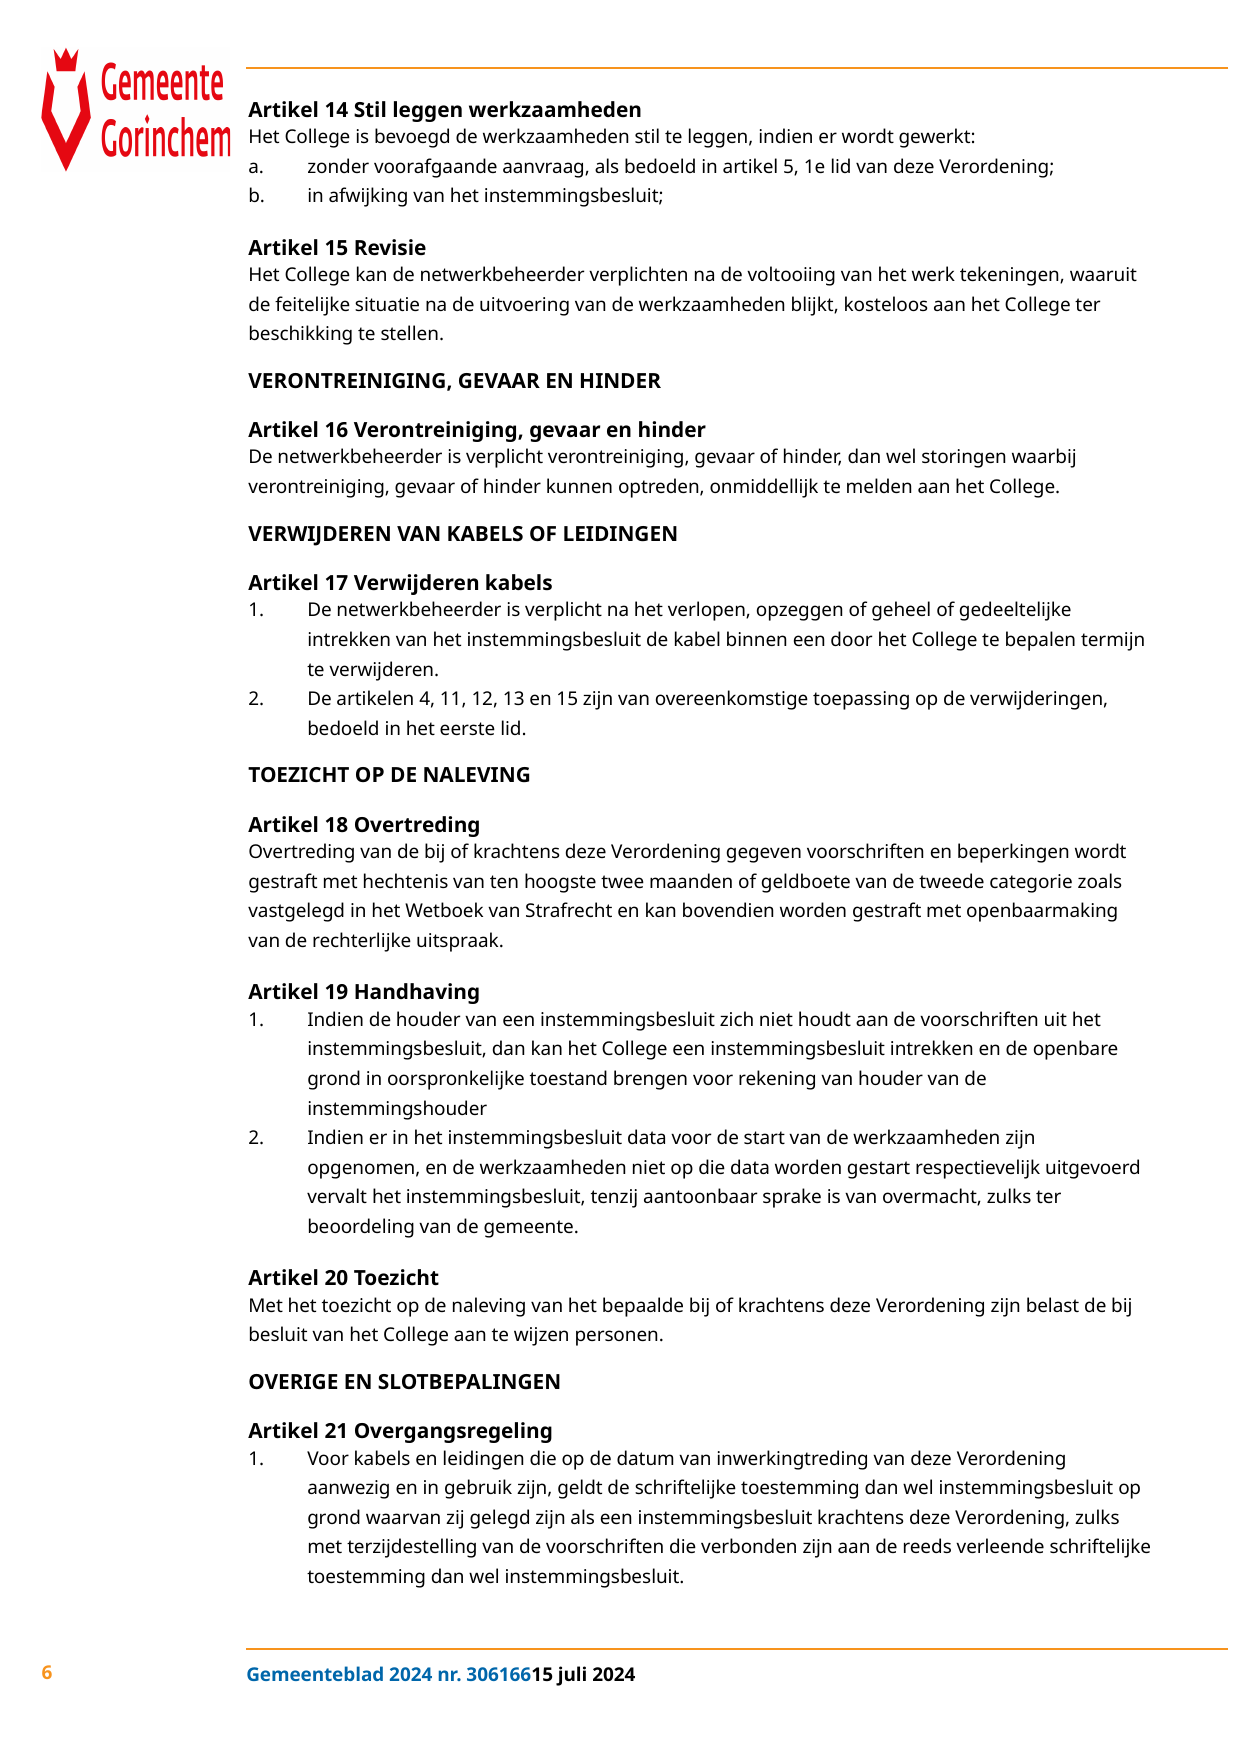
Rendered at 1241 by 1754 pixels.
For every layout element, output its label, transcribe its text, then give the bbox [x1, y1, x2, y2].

text VERWIJDEREN VAN KABELS OF LEIDINGEN [248, 519, 1152, 547]
list Indien er in het instemmingsbesluit data voor de start van de werkzaamheden zijn opgenomen, en de werkzaamheden niet op die data worden gestart respectievelijk uitgevoerd vervalt het instemmingsbesluit, tenzij aantoonbaar sprake is van overmacht, zulks ter beoordeling van de gemeente. [248, 1124, 1152, 1239]
text Artikel 19 Handhaving [248, 977, 1152, 1006]
list Voor kabels en leidingen die op de datum van inwerkingtreding van deze Verordening aanwezig en in gebruik zijn, geldt de schriftelijke toestemming dan wel instemmingsbesluit op grond waarvan zij gelegd zijn als een instemmingsbesluit krachtens deze Verordening, zulks met terzijdestelling van de voorschriften die verbonden zijn aan de reeds verleende schriftelijke toestemming dan wel instemmingsbesluit. [248, 1445, 1152, 1589]
text Artikel 16 Verontreiniging, gevaar en hinder [248, 415, 1152, 444]
text TOEZICHT OP DE NALEVING [248, 761, 1152, 789]
text Artikel 17 Verwijderen kabels [248, 568, 1152, 597]
text OVERIGE EN SLOTBEPALINGEN [248, 1367, 1152, 1396]
text Artikel 20 Toezicht [248, 1263, 1152, 1292]
text Het College kan de netwerkbeheerder verplichten na de voltooiing van het werk tekeningen, waaruit de feitelijke situatie na de uitvoering van de werkzaamheden blijkt, kosteloos aan het College ter beschikking te stellen. [248, 261, 1152, 346]
text Artikel 21 Overgangsregeling [248, 1416, 1152, 1445]
list in afwijking van het instemmingsbesluit; [248, 182, 1152, 208]
list De artikelen 4, 11, 12, 13 en 15 zijn van overeenkomstige toepassing op de verwijderingen, bedoeld in het eerste lid. [248, 685, 1152, 741]
text Artikel 18 Overtreding [248, 810, 1152, 838]
text Met het toezicht op de naleving van het bepaalde bij of krachtens deze Verordening zijn belast de bij besluit van het College aan te wijzen personen. [248, 1292, 1152, 1347]
text Artikel 15 Revisie [248, 233, 1152, 261]
text Artikel 14 Stil leggen werkzaamheden [248, 95, 1152, 123]
picture [41, 47, 231, 172]
text De netwerkbeheerder is verplicht verontreiniging, gevaar of hinder, dan wel storingen waarbij verontreiniging, gevaar of hinder kunnen optreden, onmiddellijk te melden aan het College. [248, 444, 1152, 499]
list De netwerkbeheerder is verplicht na het verlopen, opzeggen of geheel of gedeeltelijke intrekken van het instemmingsbesluit de kabel binnen een door het College te bepalen termijn te verwijderen. [248, 597, 1152, 682]
text Overtreding van de bij of krachtens deze Verordening gegeven voorschriften en beperkingen wordt gestraft met hechtenis van ten hoogste twee maanden of geldboete van de tweede categorie zoals vastgelegd in het Wetboek van Strafrecht en kan bovendien worden gestraft met openbaarmaking van de rechterlijke uitspraak. [248, 838, 1152, 953]
list Indien de houder van een instemmingsbesluit zich niet houdt aan de voorschriften uit het instemmingsbesluit, dan kan het College een instemmingsbesluit intrekken en de openbare grond in oorspronkelijke toestand brengen voor rekening van houder van de instemmingshouder [248, 1006, 1152, 1120]
text Het College is bevoegd de werkzaamheden stil te leggen, indien er wordt gewerkt: [248, 123, 1152, 149]
text VERONTREINIGING, GEVAAR EN HINDER [248, 366, 1152, 394]
list zonder voorafgaande aanvraag, als bedoeld in artikel 5, 1e lid van deze Verordening; [248, 153, 1152, 178]
